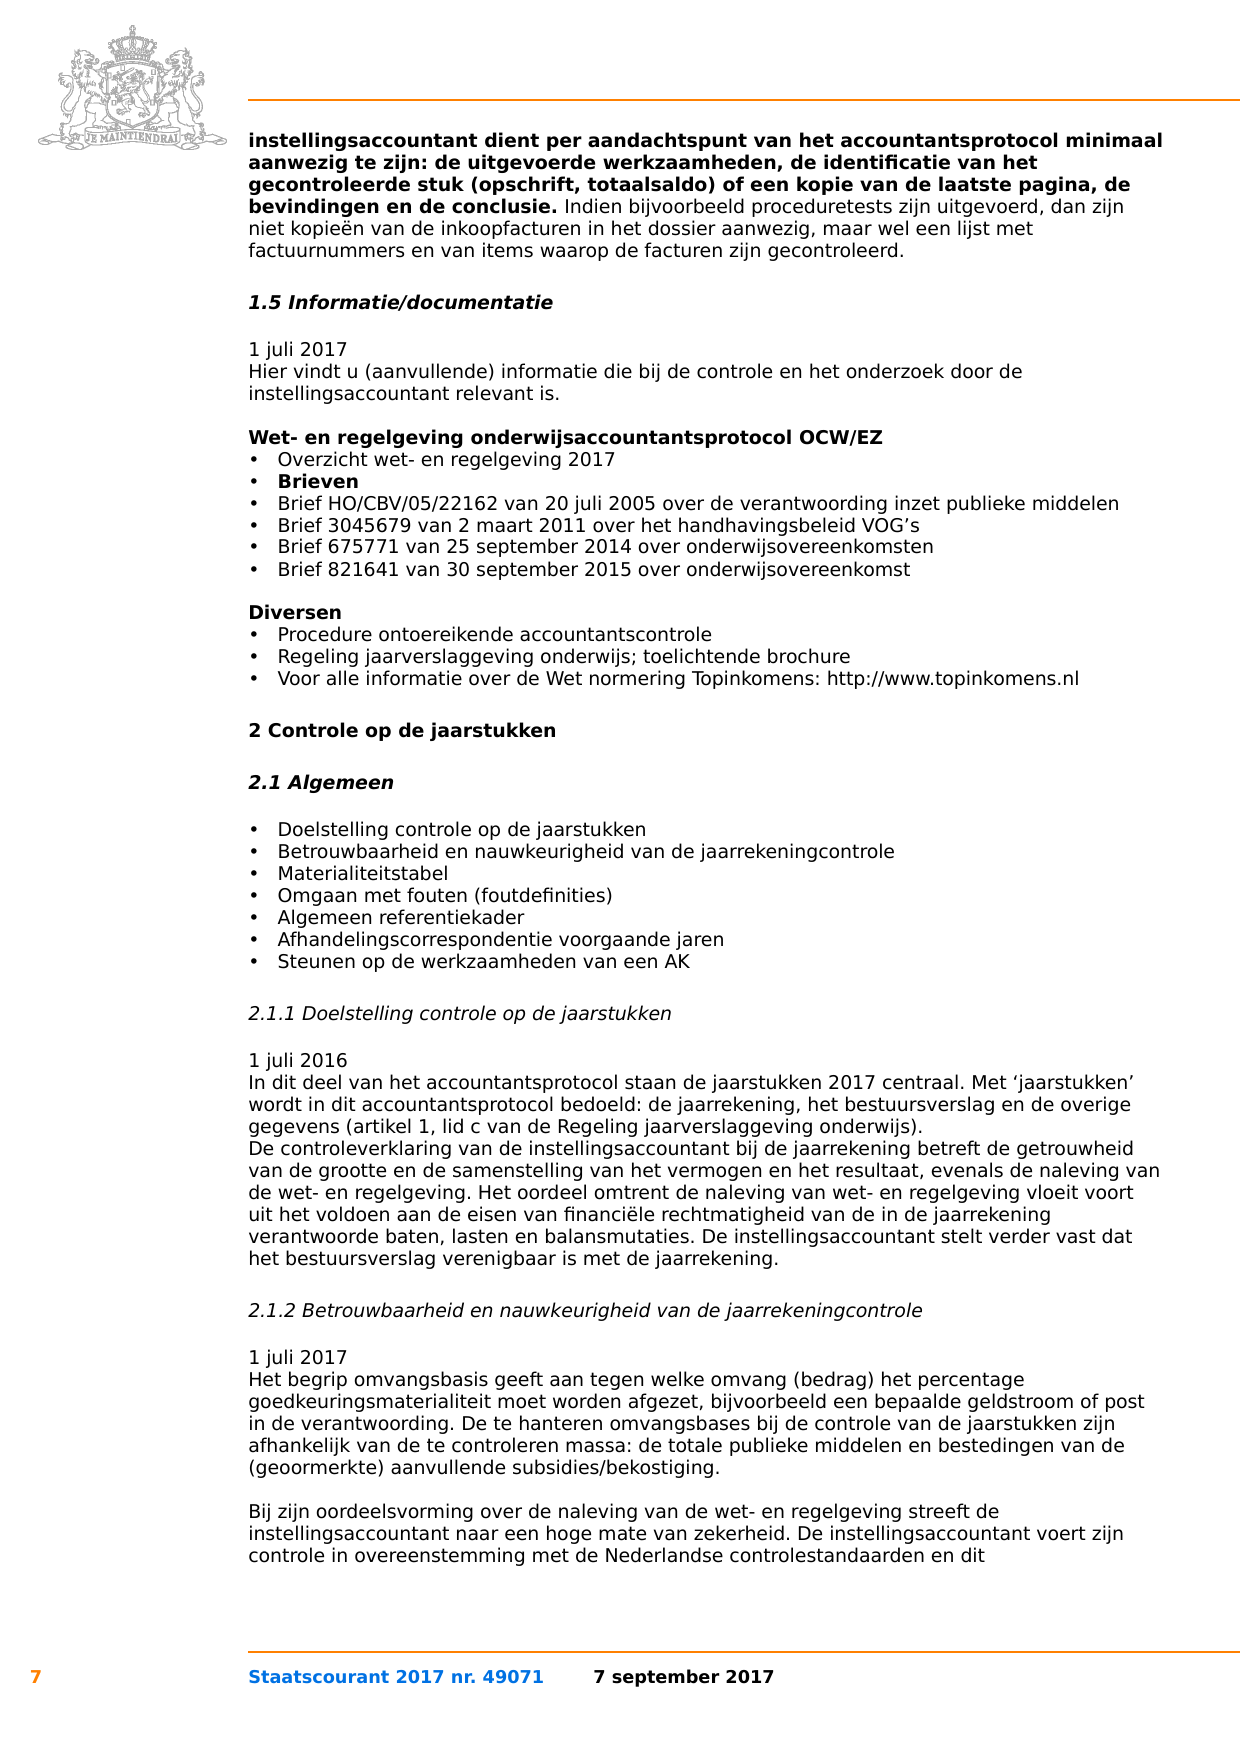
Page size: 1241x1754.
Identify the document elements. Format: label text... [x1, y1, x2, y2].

subtitle 2.1.1 Doelstelling controle op de jaarstukken [248, 1003, 1163, 1025]
text Het begrip omvangsbasis geeft aan tegen welke omvang (bedrag) het percentage goedkeuringsmaterialiteit moet worden afgezet, bijvoorbeeld een bepaalde geldstroom of post in de verantwoording. De te hanteren omvangsbases bij de controle van de jaarstukken zijn afhankelijk van de te controleren massa: de totale publieke middelen en bestedingen van de (geoormerkte) aanvullende subsidies/bekostiging. [248, 1369, 1163, 1479]
text • Overzicht wet- en regelgeving 2017 [248, 448, 1163, 471]
text • Afhandelingscorrespondentie voorgaande jaren [248, 929, 1163, 951]
subtitle 2 Controle op de jaarstukken [248, 720, 1163, 742]
text Bij zijn oordeelsvorming over de naleving van de wet- en regelgeving streeft de instellingsaccountant naar een hoge mate van zekerheid. De instellingsaccountant voert zijn controle in overeenstemming met de Nederlandse controlestandaarden en dit [248, 1501, 1163, 1566]
text • Steunen op de werkzaamheden van een AK [248, 951, 1163, 973]
subtitle 2.1 Algemeen [248, 772, 1163, 794]
text • Materialiteitstabel [248, 863, 1163, 885]
text Wet- en regelgeving onderwijsaccountantsprotocol OCW/EZ [248, 427, 1163, 448]
text • Doelstelling controle op de jaarstukken [248, 819, 1163, 841]
text Diversen [248, 602, 1163, 624]
picture [38, 25, 227, 150]
text 1 juli 2016 [248, 1050, 1163, 1072]
text 1 juli 2017 [248, 339, 1163, 361]
subtitle 1.5 Informatie/documentatie [248, 292, 1163, 314]
text • Voor alle informatie over de Wet normering Topinkomens: http://www.topinkomens.nl [248, 668, 1163, 690]
text • Brief 3045679 van 2 maart 2011 over het handhavingsbeleid VOG’s [248, 514, 1163, 536]
text 1 juli 2017 [248, 1347, 1163, 1369]
text • Betrouwbaarheid en nauwkeurigheid van de jaarrekeningcontrole [248, 841, 1163, 863]
text Hier vindt u (aanvullende) informatie die bij de controle en het onderzoek door de instellingsaccountant relevant is. [248, 361, 1163, 405]
text • Omgaan met fouten (foutdefinities) [248, 885, 1163, 907]
text In dit deel van het accountantsprotocol staan de jaarstukken 2017 centraal. Met ‘jaarstukken’ wordt in dit accountantsprotocol bedoeld: de jaarrekening, het bestuursverslag en de overige gegevens (artikel 1, lid c van de Regeling jaarverslaggeving onderwijs). [248, 1072, 1163, 1138]
text • Brieven [248, 471, 1163, 492]
text • Brief 675771 van 25 september 2014 over onderwijsovereenkomsten [248, 536, 1163, 558]
text • Procedure ontoereikende accountantscontrole [248, 624, 1163, 646]
text • Algemeen referentiekader [248, 907, 1163, 929]
text instellingsaccountant dient per aandachtspunt van het accountantsprotocol minimaal aanwezig te zijn: de uitgevoerde werkzaamheden, de identificatie van het gecontroleerde stuk (opschrift, totaalsaldo) of een kopie van de laatste pagina, de bevindingen en de conclusie. Indien bijvoorbeeld proceduretests zijn uitgevoerd, dan zijn niet kopieën van de inkoopfacturen in het dossier aanwezig, maar wel een lijst met factuurnummers en van items waarop de facturen zijn gecontroleerd. [248, 130, 1163, 262]
subtitle 2.1.2 Betrouwbaarheid en nauwkeurigheid van de jaarrekeningcontrole [248, 1300, 1163, 1322]
text De controleverklaring van de instellingsaccountant bij de jaarrekening betreft de getrouwheid van de grootte en de samenstelling van het vermogen en het resultaat, evenals de naleving van de wet- en regelgeving. Het oordeel omtrent de naleving van wet- en regelgeving vloeit voort uit het voldoen aan de eisen van financiële rechtmatigheid van de in de jaarrekening verantwoorde baten, lasten en balansmutaties. De instellingsaccountant stelt verder vast dat het bestuursverslag verenigbaar is met de jaarrekening. [248, 1138, 1163, 1270]
text • Regeling jaarverslaggeving onderwijs; toelichtende brochure [248, 646, 1163, 668]
text • Brief 821641 van 30 september 2015 over onderwijsovereenkomst [248, 558, 1163, 580]
text • Brief HO/CBV/05/22162 van 20 juli 2005 over de verantwoording inzet publieke middelen [248, 492, 1163, 514]
